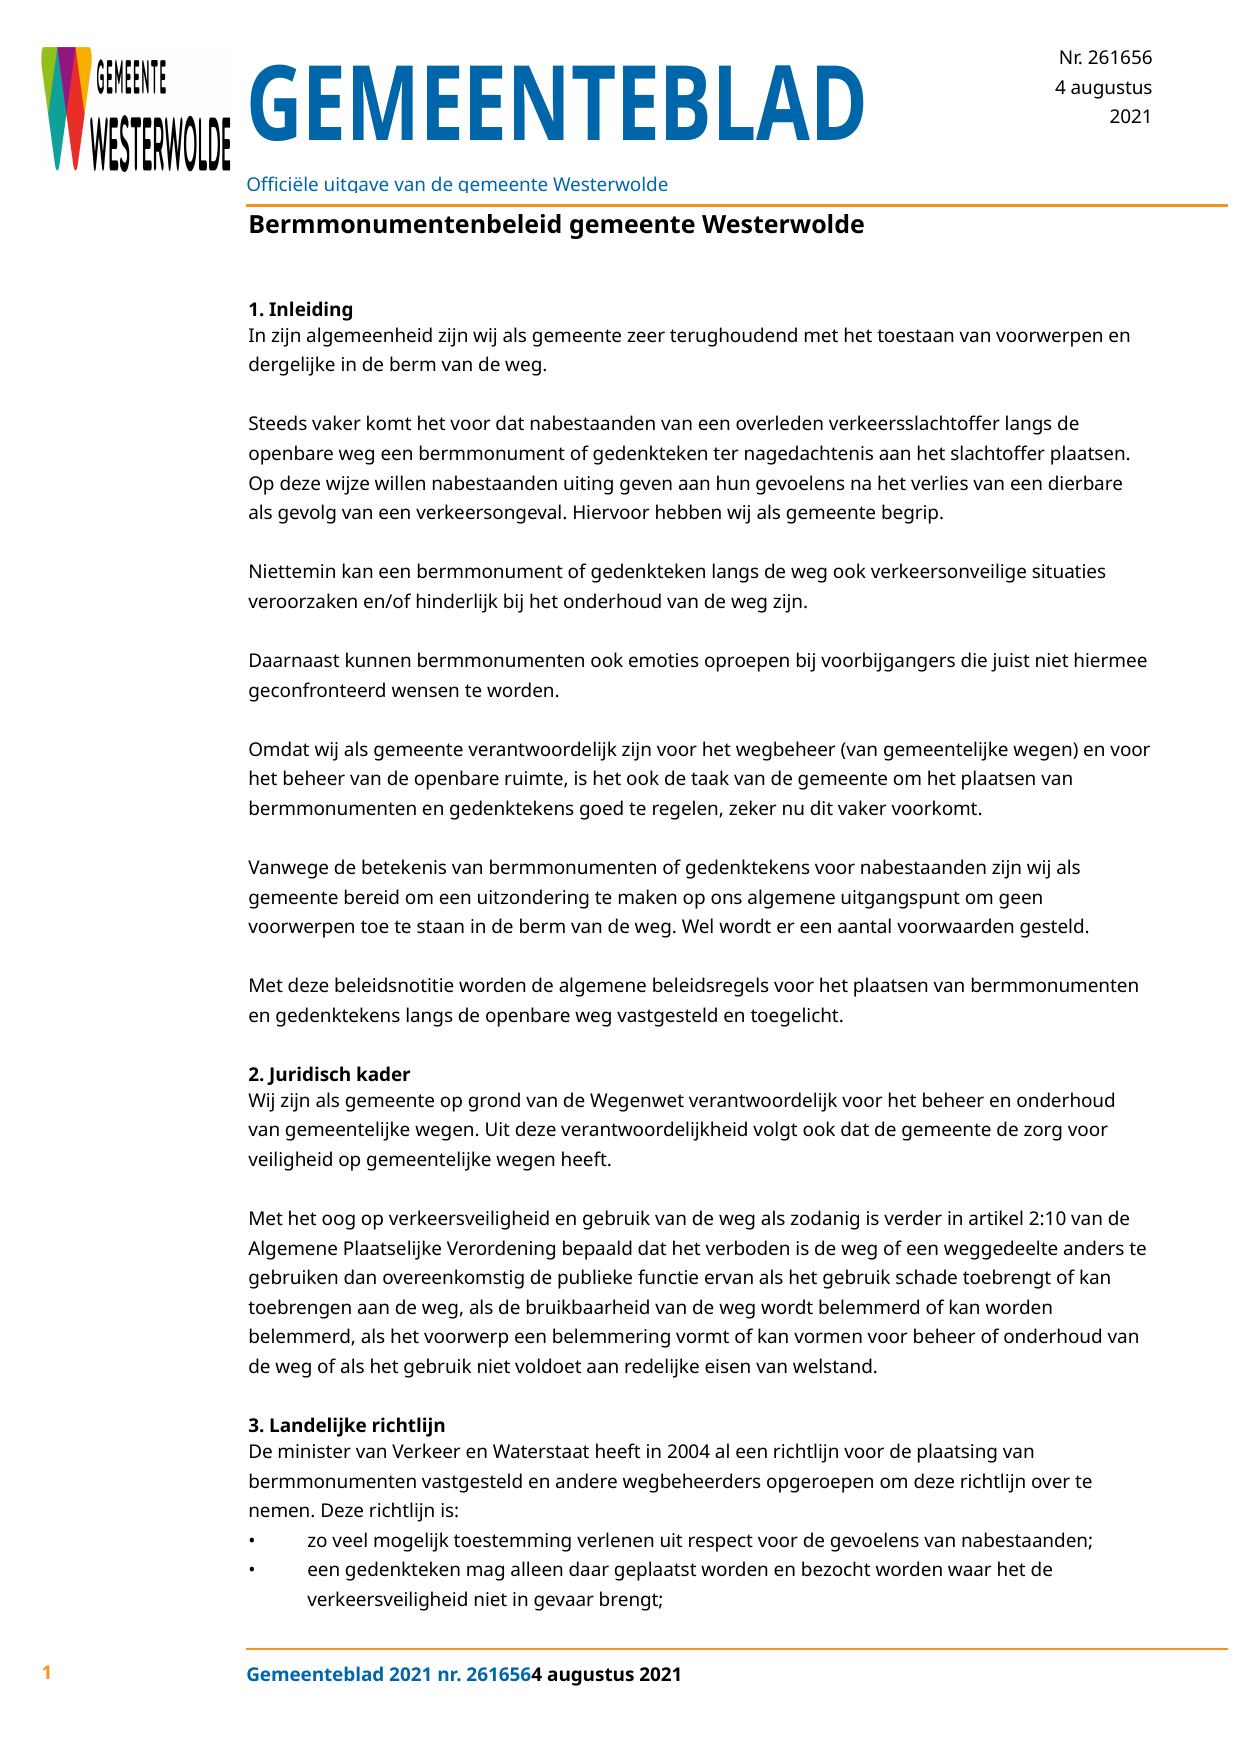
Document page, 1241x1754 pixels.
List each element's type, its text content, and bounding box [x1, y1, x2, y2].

list zo veel mogelijk toestemming verlenen uit respect voor de gevoelens van nabestaanden; [248, 1527, 1152, 1553]
list een gedenkteken mag alleen daar geplaatst worden en bezocht worden waar het de verkeersveiligheid niet in gevaar brengt; [248, 1557, 1152, 1612]
text Steeds vaker komt het voor dat nabestaanden van een overleden verkeersslachtoffer langs de openbare weg een bermmonument of gedenkteken ter nagedachtenis aan het slachtoffer plaatsen. Op deze wijze willen nabestaanden uiting geven aan hun gevoelens na het verlies van een dierbare als gevolg van een verkeersongeval. Hiervoor hebben wij als gemeente begrip. [248, 411, 1152, 525]
text Niettemin kan een bermmonument of gedenkteken langs de weg ook verkeersonveilige situaties veroorzaken en/of hinderlijk bij het onderhoud van de weg zijn. [248, 558, 1152, 614]
picture [41, 47, 231, 172]
text Daarnaast kunnen bermmonumenten ook emoties oproepen bij voorbijgangers die juist niet hiermee geconfronteerd wensen te worden. [248, 647, 1152, 702]
text De minister van Verkeer en Waterstaat heeft in 2004 al een richtlijn voor de plaatsing van bermmonumenten vastgesteld en andere wegbeheerders opgeroepen om deze richtlijn over te nemen. Deze richtlijn is: [248, 1438, 1152, 1523]
text 3. Landelijke richtlijn [248, 1412, 1152, 1438]
text Met deze beleidsnotitie worden de algemene beleidsregels voor het plaatsen van bermmonumenten en gedenktekens langs de openbare weg vastgesteld en toegelicht. [248, 973, 1152, 1028]
text Omdat wij als gemeente verantwoordelijk zijn voor het wegbeheer (van gemeentelijke wegen) en voor het beheer van de openbare ruimte, is het ook de taak van de gemeente om het plaatsen van bermmonumenten en gedenktekens goed te regelen, zeker nu dit vaker voorkomt. [248, 736, 1152, 821]
text 1. Inleiding [248, 296, 1152, 322]
text Met het oog op verkeersveiligheid en gebruik van de weg als zodanig is verder in artikel 2:10 van de Algemene Plaatselijke Verordening bepaald dat het verboden is de weg of een weggedeelte anders te gebruiken dan overeenkomstig de publieke functie ervan als het gebruik schade toebrengt of kan toebrengen aan de weg, als de bruikbaarheid van de weg wordt belemmerd of kan worden belemmerd, als het voorwerp een belemmering vormt of kan vormen voor beheer of onderhoud van de weg of als het gebruik niet voldoet aan redelijke eisen van welstand. [248, 1205, 1152, 1379]
text In zijn algemeenheid zijn wij als gemeente zeer terughoudend met het toestaan van voorwerpen en dergelijke in de berm van de weg. [248, 322, 1152, 377]
text 2. Juridisch kader [248, 1061, 1152, 1087]
text Wij zijn als gemeente op grond van de Wegenwet verantwoordelijk voor het beheer en onderhoud van gemeentelijke wegen. Uit deze verantwoordelijkheid volgt ook dat de gemeente de zorg voor veiligheid op gemeentelijke wegen heeft. [248, 1087, 1152, 1172]
text Vanwege de betekenis van bermmonumenten of gedenktekens voor nabestaanden zijn wij als gemeente bereid om een uitzondering te maken op ons algemene uitgangspunt om geen voorwerpen toe te staan in de berm van de weg. Wel wordt er een aantal voorwaarden gesteld. [248, 854, 1152, 939]
text Bermmonumentenbeleid gemeente Westerwolde [248, 207, 1152, 241]
